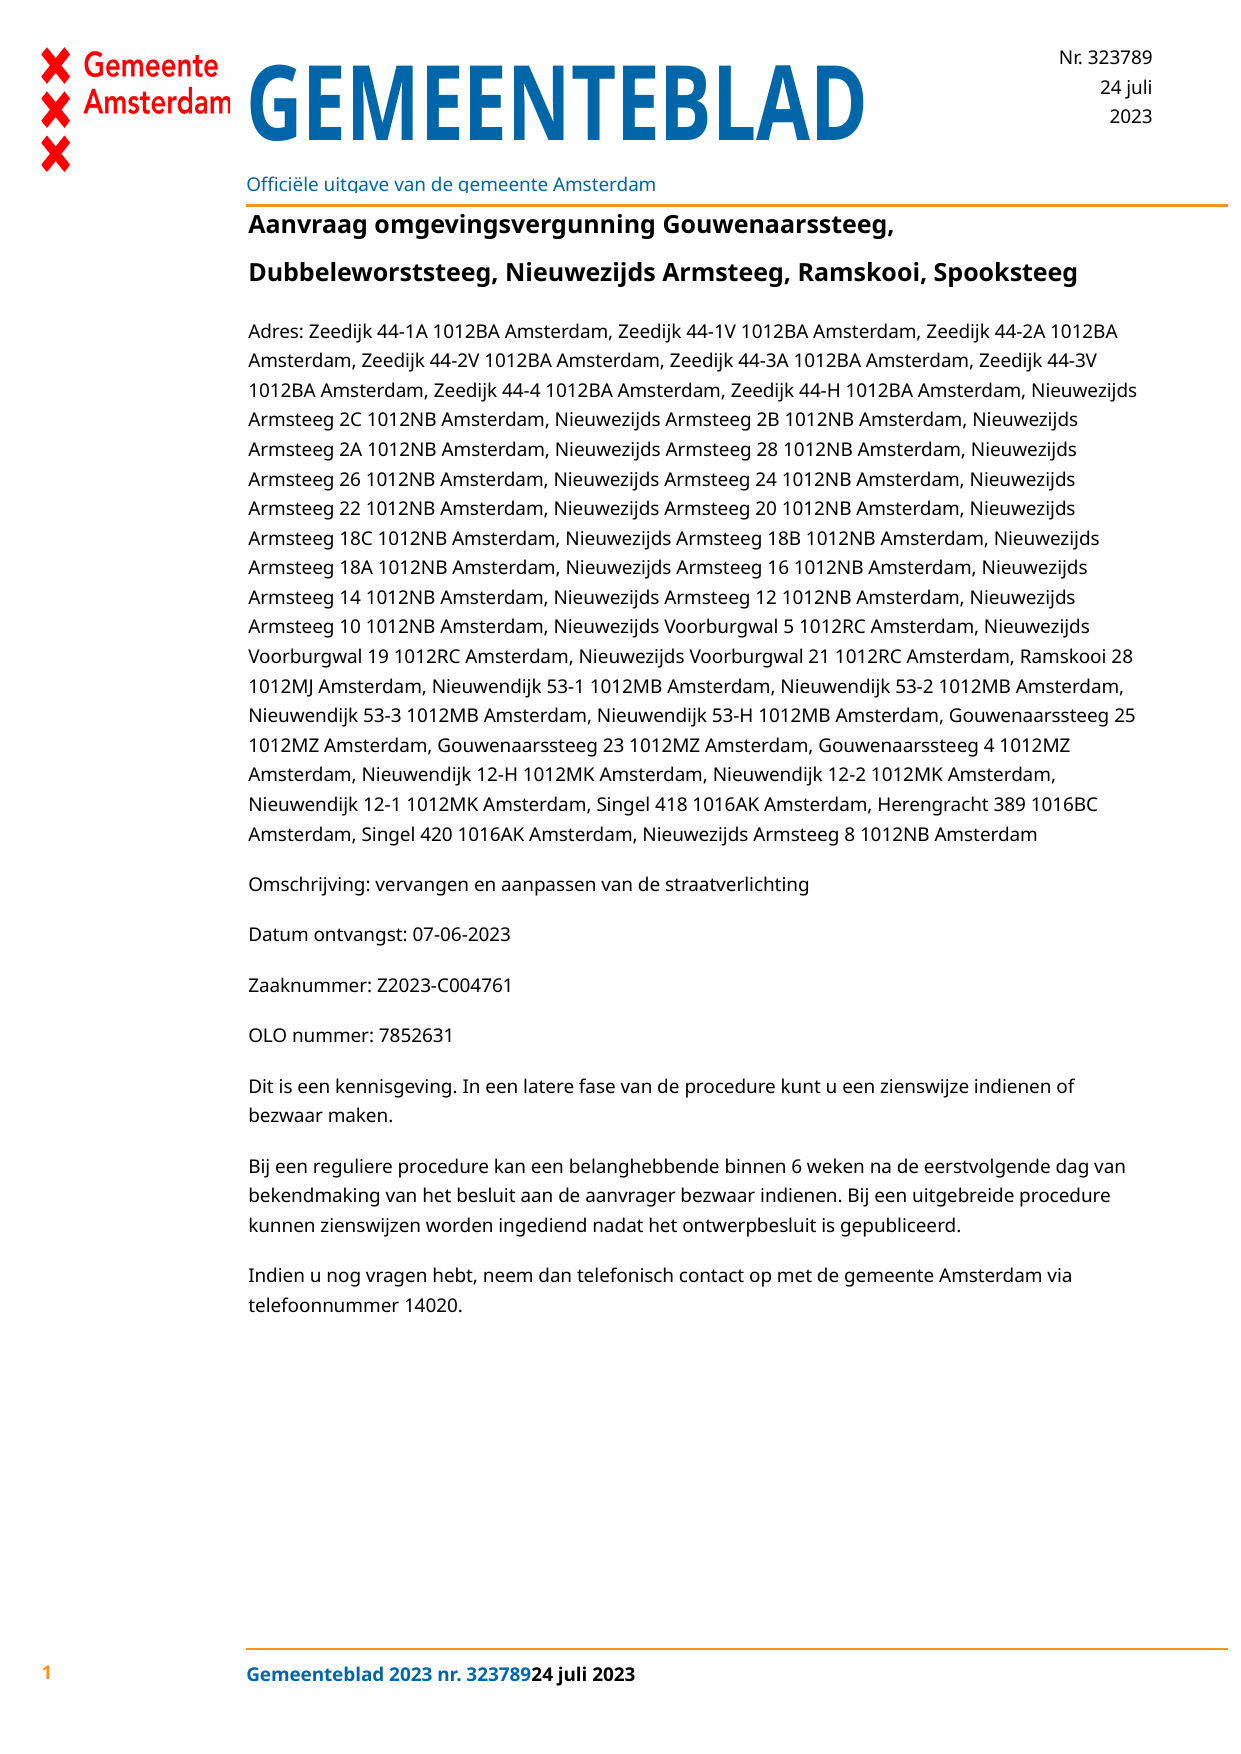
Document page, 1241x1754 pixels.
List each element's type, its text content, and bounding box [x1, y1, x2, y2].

text Indien u nog vragen hebt, neem dan telefonisch contact op met de gemeente Amsterdam via telefoonnummer 14020. [248, 1262, 1152, 1318]
picture [41, 47, 231, 172]
text Datum ontvangst: 07-06-2023 [248, 922, 1152, 947]
text Aanvraag omgevingsvergunning Gouwenaarssteeg, Dubbeleworststeeg, Nieuwezijds Armsteeg, Ramskooi, Spooksteeg [248, 207, 1152, 288]
text OLO nummer: 7852631 [248, 1022, 1152, 1048]
text Bij een reguliere procedure kan een belanghebbende binnen 6 weken na de eerstvolgende dag van bekendmaking van het besluit aan de aanvrager bezwaar indienen. Bij een uitgebreide procedure kunnen zienswijzen worden ingediend nadat het ontwerpbesluit is gepubliceerd. [248, 1153, 1152, 1238]
text Zaaknummer: Z2023-C004761 [248, 972, 1152, 998]
text Dit is een kennisgeving. In een latere fase van de procedure kunt u een zienswijze indienen of bezwaar maken. [248, 1073, 1152, 1128]
text Adres: Zeedijk 44-1A 1012BA Amsterdam, Zeedijk 44-1V 1012BA Amsterdam, Zeedijk 44-2A 1012BA Amsterdam, Zeedijk 44-2V 1012BA Amsterdam, Zeedijk 44-3A 1012BA Amsterdam, Zeedijk 44-3V 1012BA Amsterdam, Zeedijk 44-4 1012BA Amsterdam, Zeedijk 44-H 1012BA Amsterdam, Nieuwezijds Armsteeg 2C 1012NB Amsterdam, Nieuwezijds Armsteeg 2B 1012NB Amsterdam, Nieuwezijds Armsteeg 2A 1012NB Amsterdam, Nieuwezijds Armsteeg 28 1012NB Amsterdam, Nieuwezijds Armsteeg 26 1012NB Amsterdam, Nieuwezijds Armsteeg 24 1012NB Amsterdam, Nieuwezijds Armsteeg 22 1012NB Amsterdam, Nieuwezijds Armsteeg 20 1012NB Amsterdam, Nieuwezijds Armsteeg 18C 1012NB Amsterdam, Nieuwezijds Armsteeg 18B 1012NB Amsterdam, Nieuwezijds Armsteeg 18A 1012NB Amsterdam, Nieuwezijds Armsteeg 16 1012NB Amsterdam, Nieuwezijds Armsteeg 14 1012NB Amsterdam, Nieuwezijds Armsteeg 12 1012NB Amsterdam, Nieuwezijds Armsteeg 10 1012NB Amsterdam, Nieuwezijds Voorburgwal 5 1012RC Amsterdam, Nieuwezijds Voorburgwal 19 1012RC Amsterdam, Nieuwezijds Voorburgwal 21 1012RC Amsterdam, Ramskooi 28 1012MJ Amsterdam, Nieuwendijk 53-1 1012MB Amsterdam, Nieuwendijk 53-2 1012MB Amsterdam, Nieuwendijk 53-3 1012MB Amsterdam, Nieuwendijk 53-H 1012MB Amsterdam, Gouwenaarssteeg 25 1012MZ Amsterdam, Gouwenaarssteeg 23 1012MZ Amsterdam, Gouwenaarssteeg 4 1012MZ Amsterdam, Nieuwendijk 12-H 1012MK Amsterdam, Nieuwendijk 12-2 1012MK Amsterdam, Nieuwendijk 12-1 1012MK Amsterdam, Singel 418 1016AK Amsterdam, Herengracht 389 1016BC Amsterdam, Singel 420 1016AK Amsterdam, Nieuwezijds Armsteeg 8 1012NB Amsterdam [248, 318, 1152, 847]
text Omschrijving: vervangen en aanpassen van de straatverlichting [248, 871, 1152, 897]
